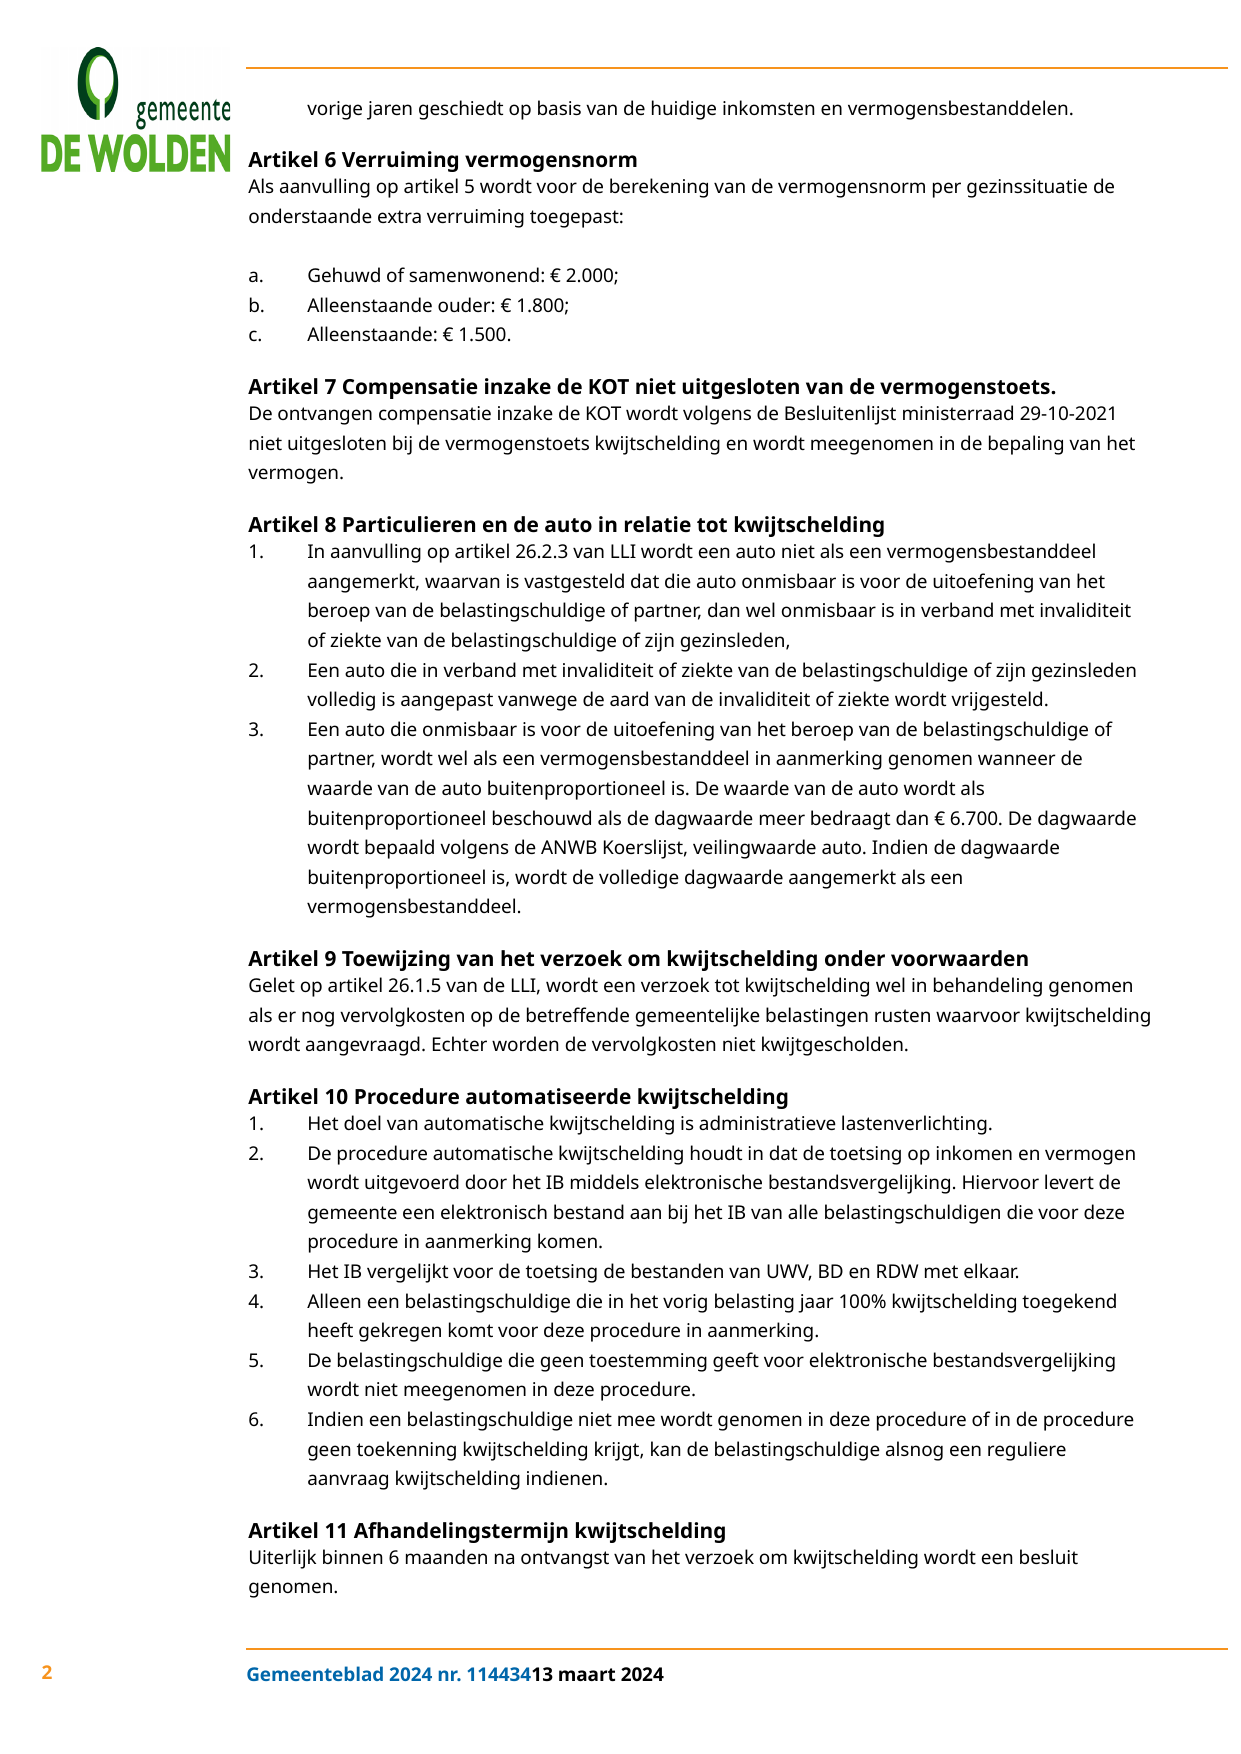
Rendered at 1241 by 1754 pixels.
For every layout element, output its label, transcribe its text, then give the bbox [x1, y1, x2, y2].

list vorige jaren geschiedt op basis van de huidige inkomsten en vermogensbestanddelen. [248, 95, 1152, 121]
list Het IB vergelijkt voor de toetsing de bestanden van UWV, BD en RDW met elkaar. [248, 1258, 1152, 1284]
text Uiterlijk binnen 6 maanden na ontvangst van het verzoek om kwijtschelding wordt een besluit genomen. [248, 1544, 1152, 1599]
list Een auto die in verband met invaliditeit of ziekte van de belastingschuldige of zijn gezinsleden volledig is aangepast vanwege de aard van de invaliditeit of ziekte wordt vrijgesteld. [248, 657, 1152, 712]
list In aanvulling op artikel 26.2.3 van LLI wordt een auto niet als een vermogensbestanddeel aangemerkt, waarvan is vastgesteld dat die auto onmisbaar is voor de uitoefening van het beroep van de belastingschuldige of partner, dan wel onmisbaar is in verband met invaliditeit of ziekte van de belastingschuldige of zijn gezinsleden, [248, 538, 1152, 653]
text Artikel 9 Toewijzing van het verzoek om kwijtschelding onder voorwaarden [248, 944, 1152, 972]
text Artikel 11 Afhandelingstermijn kwijtschelding [248, 1516, 1152, 1544]
list Een auto die onmisbaar is voor de uitoefening van het beroep van de belastingschuldige of partner, wordt wel als een vermogensbestanddeel in aanmerking genomen wanneer de waarde van de auto buitenproportioneel is. De waarde van de auto wordt als buitenproportioneel beschouwd als de dagwaarde meer bedraagt dan € 6.700. De dagwaarde wordt bepaald volgens de ANWB Koerslijst, veilingwaarde auto. Indien de dagwaarde buitenproportioneel is, wordt de volledige dagwaarde aangemerkt als een vermogensbestanddeel. [248, 716, 1152, 919]
text Artikel 10 Procedure automatiseerde kwijtschelding [248, 1082, 1152, 1110]
list Alleenstaande: € 1.500. [248, 322, 1152, 347]
list Indien een belastingschuldige niet mee wordt genomen in deze procedure of in de procedure geen toekenning kwijtschelding krijgt, kan de belastingschuldige alsnog een reguliere aanvraag kwijtschelding indienen. [248, 1406, 1152, 1491]
picture [41, 47, 231, 172]
list Alleen een belastingschuldige die in het vorig belasting jaar 100% kwijtschelding toegekend heeft gekregen komt voor deze procedure in aanmerking. [248, 1288, 1152, 1343]
list De belastingschuldige die geen toestemming geeft voor elektronische bestandsvergelijking wordt niet meegenomen in deze procedure. [248, 1347, 1152, 1402]
list Gehuwd of samenwonend: € 2.000; [248, 262, 1152, 288]
list Alleenstaande ouder: € 1.800; [248, 292, 1152, 318]
text Gelet op artikel 26.1.5 van de LLI, wordt een verzoek tot kwijtschelding wel in behandeling genomen als er nog vervolgkosten op de betreffende gemeentelijke belastingen rusten waarvoor kwijtschelding wordt aangevraagd. Echter worden de vervolgkosten niet kwijtgescholden. [248, 972, 1152, 1057]
text De ontvangen compensatie inzake de KOT wordt volgens de Besluitenlijst ministerraad 29-10-2021 niet uitgesloten bij de vermogenstoets kwijtschelding en wordt meegenomen in de bepaling van het vermogen. [248, 400, 1152, 485]
text Artikel 6 Verruiming vermogensnorm [248, 145, 1152, 174]
list Het doel van automatische kwijtschelding is administratieve lastenverlichting. [248, 1110, 1152, 1136]
text Als aanvulling op artikel 5 wordt voor de berekening van de vermogensnorm per gezinssituatie de onderstaande extra verruiming toegepast: [248, 174, 1152, 229]
text Artikel 7 Compensatie inzake de KOT niet uitgesloten van de vermogenstoets. [248, 372, 1152, 400]
text Artikel 8 Particulieren en de auto in relatie tot kwijtschelding [248, 510, 1152, 538]
list De procedure automatische kwijtschelding houdt in dat de toetsing op inkomen en vermogen wordt uitgevoerd door het IB middels elektronische bestandsvergelijking. Hiervoor levert de gemeente een elektronisch bestand aan bij het IB van alle belastingschuldigen die voor deze procedure in aanmerking komen. [248, 1140, 1152, 1254]
